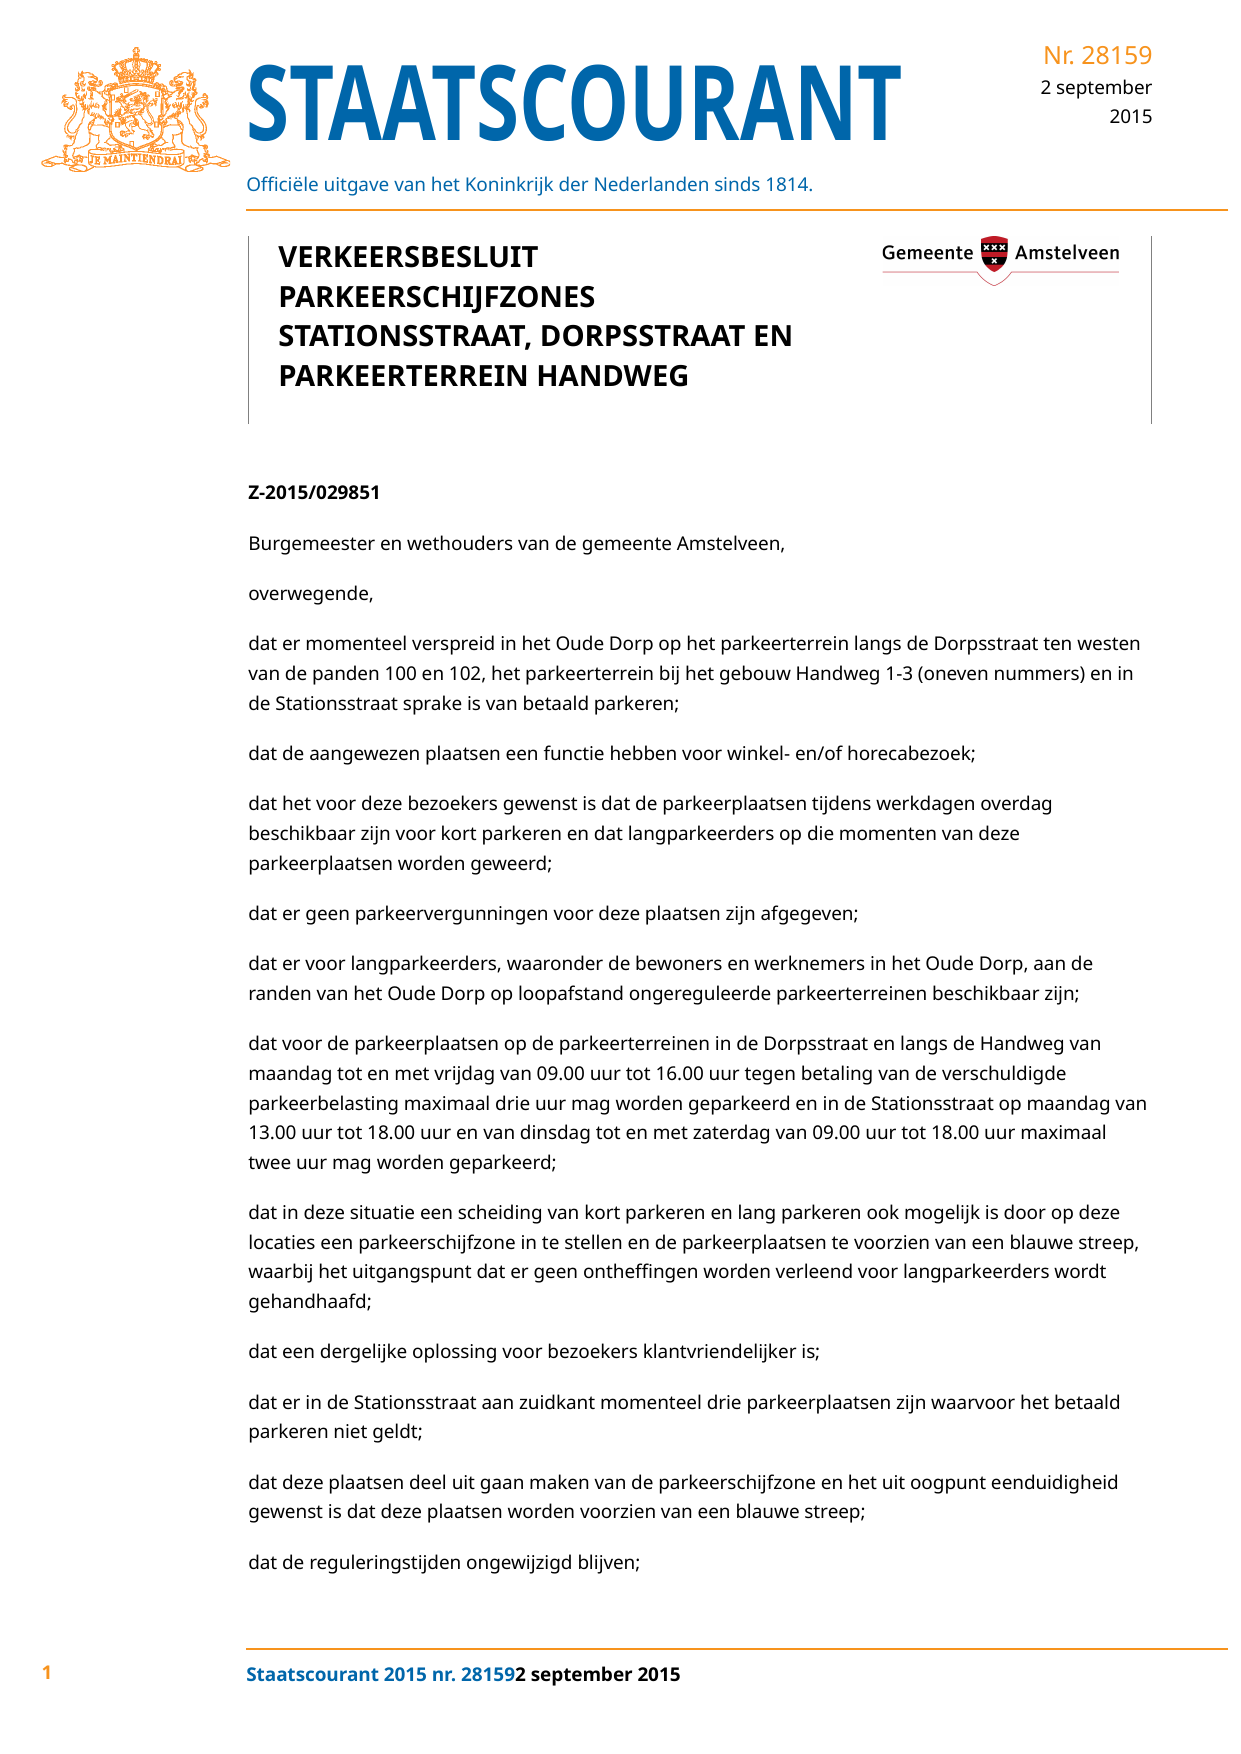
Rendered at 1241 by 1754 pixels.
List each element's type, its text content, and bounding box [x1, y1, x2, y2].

text dat een dergelijke oplossing voor bezoekers klantvriendelijker is; [248, 1338, 1152, 1364]
text dat deze plaatsen deel uit gaan maken van de parkeerschijfzone en het uit oogpunt eenduidigheid gewenst is dat deze plaatsen worden voorzien van een blauwe streep; [248, 1469, 1152, 1524]
text Burgemeester en wethouders van de gemeente Amstelveen, [248, 530, 1152, 556]
text dat er voor langparkeerders, waaronder de bewoners en werknemers in het Oude Dorp, aan de randen van het Oude Dorp op loopafstand ongereguleerde parkeerterreinen beschikbaar zijn; [248, 951, 1152, 1006]
picture [882, 236, 1119, 286]
picture [41, 47, 231, 172]
text dat in deze situatie een scheiding van kort parkeren en lang parkeren ook mogelijk is door op deze locaties een parkeerschijfzone in te stellen en de parkeerplaatsen te voorzien van een blauwe streep, waarbij het uitgangspunt dat er geen ontheffingen worden verleend voor langparkeerders wordt gehandhaafd; [248, 1199, 1152, 1314]
text Z-2015/029851 [248, 479, 1152, 505]
text overwegende, [248, 580, 1152, 606]
text dat er momenteel verspreid in het Oude Dorp op het parkeerterrein langs de Dorpsstraat ten westen van de panden 100 en 102, het parkeerterrein bij het gebouw Handweg 1-3 (oneven nummers) en in de Stationsstraat sprake is van betaald parkeren; [248, 631, 1152, 716]
text dat de reguleringstijden ongewijzigd blijven; [248, 1549, 1152, 1575]
text dat de aangewezen plaatsen een functie hebben voor winkel- en/of horecabezoek; [248, 740, 1152, 766]
table_header [850, 236, 1151, 424]
text dat er geen parkeervergunningen voor deze plaatsen zijn afgegeven; [248, 900, 1152, 926]
table_header VERKEERSBESLUIT PARKEERSCHIJFZONES STATIONSSTRAAT, DORPSSTRAAT EN PARKEERTERREIN HANDWEG [249, 236, 850, 424]
text dat er in de Stationsstraat aan zuidkant momenteel drie parkeerplaatsen zijn waarvoor het betaald parkeren niet geldt; [248, 1389, 1152, 1444]
text dat voor de parkeerplaatsen op de parkeerterreinen in de Dorpsstraat en langs de Handweg van maandag tot en met vrijdag van 09.00 uur tot 16.00 uur tegen betaling van de verschuldigde parkeerbelasting maximaal drie uur mag worden geparkeerd en in de Stationsstraat op maandag van 13.00 uur tot 18.00 uur en van dinsdag tot en met zaterdag van 09.00 uur tot 18.00 uur maximaal twee uur mag worden geparkeerd; [248, 1031, 1152, 1175]
text dat het voor deze bezoekers gewenst is dat de parkeerplaatsen tijdens werkdagen overdag beschikbaar zijn voor kort parkeren en dat langparkeerders op die momenten van deze parkeerplaatsen worden geweerd; [248, 791, 1152, 876]
